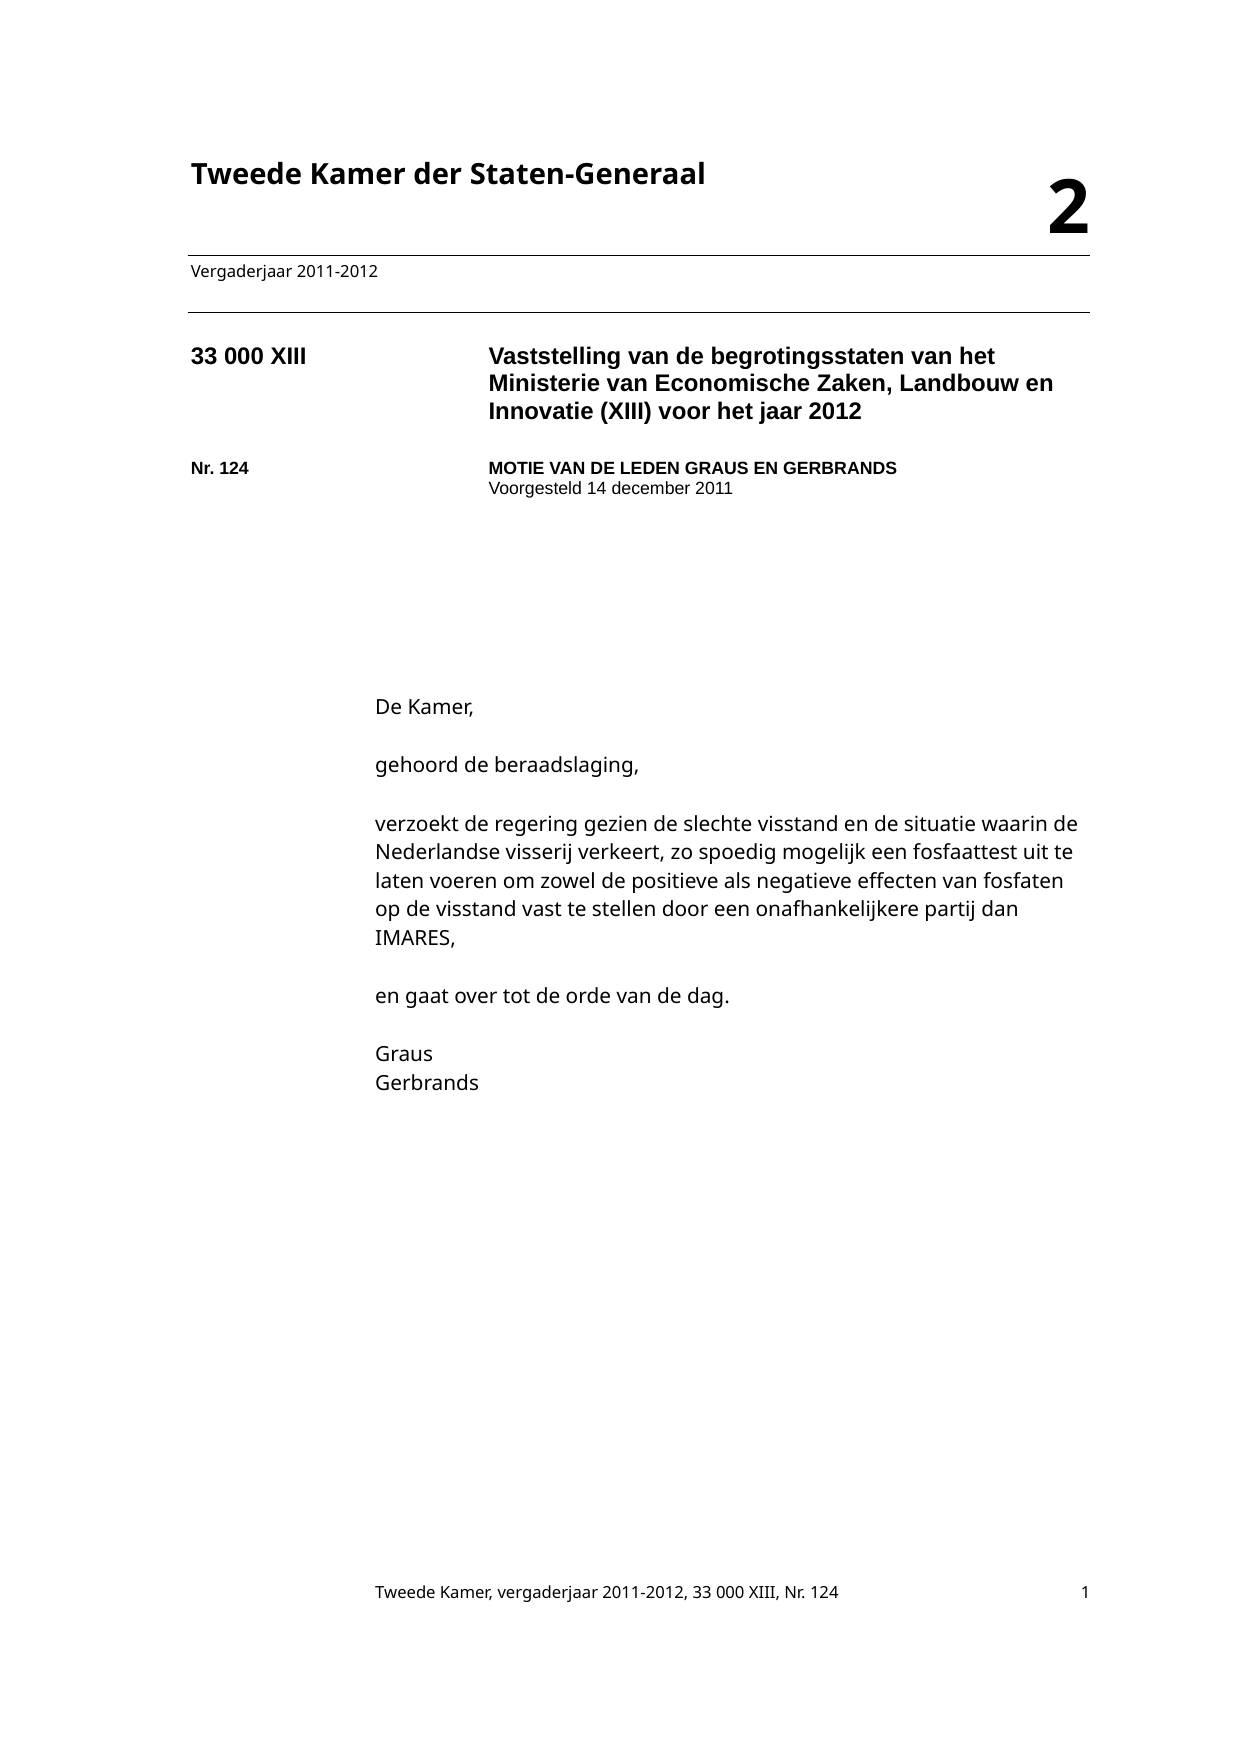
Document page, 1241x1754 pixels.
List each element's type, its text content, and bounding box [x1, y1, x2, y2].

text en gaat over tot de orde van de dag. [375, 981, 1090, 1009]
text De Kamer, [375, 692, 1090, 721]
text gehoord de beraadslaging, [375, 751, 1090, 779]
table_cell Vergaderjaar 2011-2012 [188, 256, 485, 312]
table_header Tweede Kamer der Staten-Generaal [188, 150, 909, 255]
table_cell [485, 313, 1090, 339]
table_header 2 [910, 150, 1090, 255]
text Gerbrands [375, 1068, 1090, 1096]
table_cell MOTIE VAN DE LEDEN GRAUS EN GERBRANDS Voorgesteld 14 december 2011 [485, 455, 1090, 573]
table_cell [485, 256, 1090, 312]
table_cell 33 000 XIII [188, 339, 485, 454]
text Graus [375, 1039, 1090, 1068]
table_cell [188, 313, 485, 339]
table_cell Nr. 124 [188, 455, 485, 573]
table_cell Vaststelling van de begrotingsstaten van het Ministerie van Economische Zaken, Landbouw en Innovatie (XIII) voor het jaar 2012 [485, 339, 1090, 454]
text verzoekt de regering gezien de slechte visstand en de situatie waarin de Nederlandse visserij verkeert, zo spoedig mogelijk een fosfaattest uit te laten voeren om zowel de positieve als negatieve effecten van fosfaten op de visstand vast te stellen door een onafhankelijkere partij dan IMARES, [375, 809, 1090, 951]
